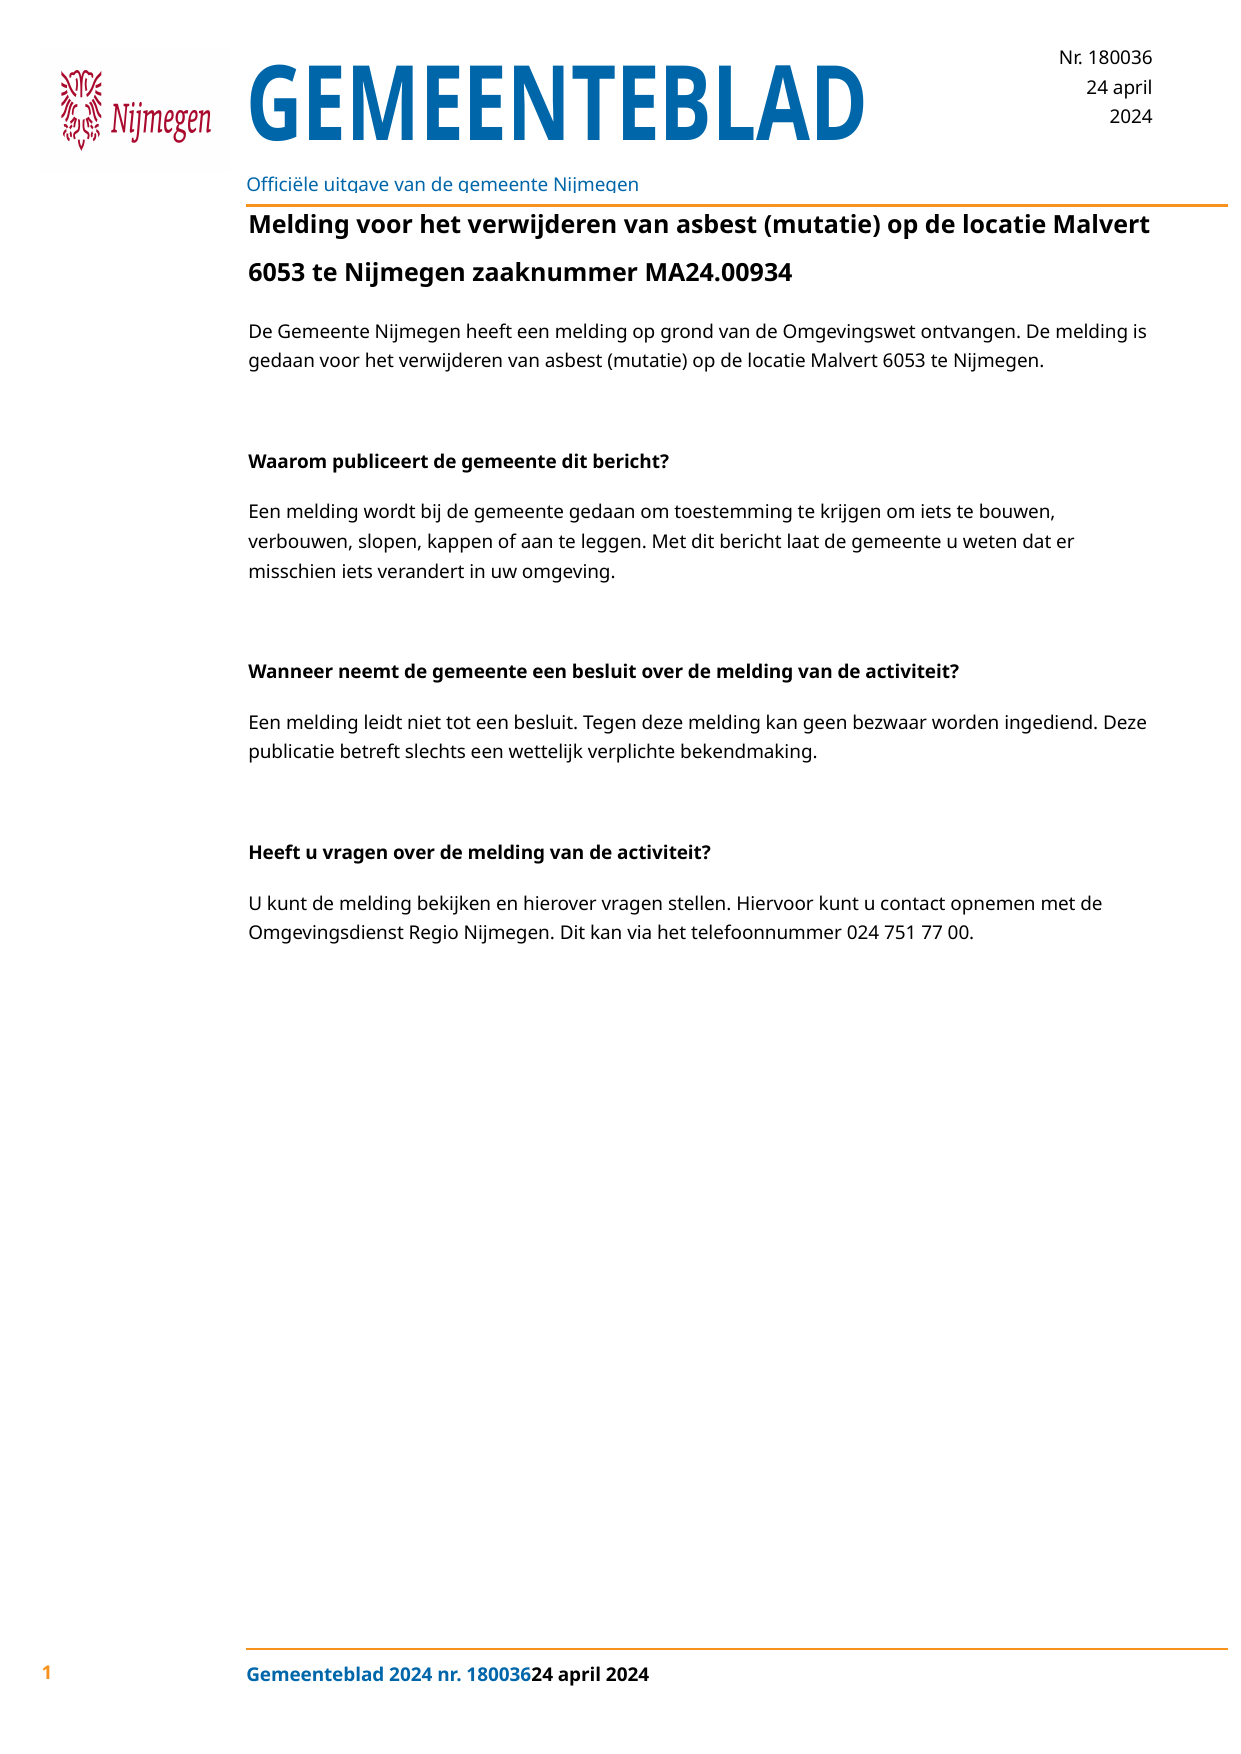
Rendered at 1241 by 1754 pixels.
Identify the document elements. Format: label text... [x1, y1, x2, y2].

text U kunt de melding bekijken en hierover vragen stellen. Hiervoor kunt u contact opnemen met de Omgevingsdienst Regio Nijmegen. Dit kan via het telefoonnummer 024 751 77 00. [248, 890, 1152, 945]
text Een melding wordt bij de gemeente gedaan om toestemming te krijgen om iets te bouwen, verbouwen, slopen, kappen of aan te leggen. Met dit bericht laat de gemeente u weten dat er misschien iets verandert in uw omgeving. [248, 499, 1152, 584]
text De Gemeente Nijmegen heeft een melding op grond van de Omgevingswet ontvangen. De melding is gedaan voor het verwijderen van asbest (mutatie) op de locatie Malvert 6053 te Nijmegen. [248, 318, 1152, 373]
text Waarom publiceert de gemeente dit bericht? [248, 448, 1152, 474]
text Melding voor het verwijderen van asbest (mutatie) op de locatie Malvert 6053 te Nijmegen zaaknummer MA24.00934 [248, 207, 1152, 288]
text Een melding leidt niet tot een besluit. Tegen deze melding kan geen bezwaar worden ingediend. Deze publicatie betreft slechts een wettelijk verplichte bekendmaking. [248, 709, 1152, 764]
text Wanneer neemt de gemeente een besluit over de melding van de activiteit? [248, 659, 1152, 684]
picture [41, 47, 231, 172]
text Heeft u vragen over de melding van de activiteit? [248, 839, 1152, 865]
